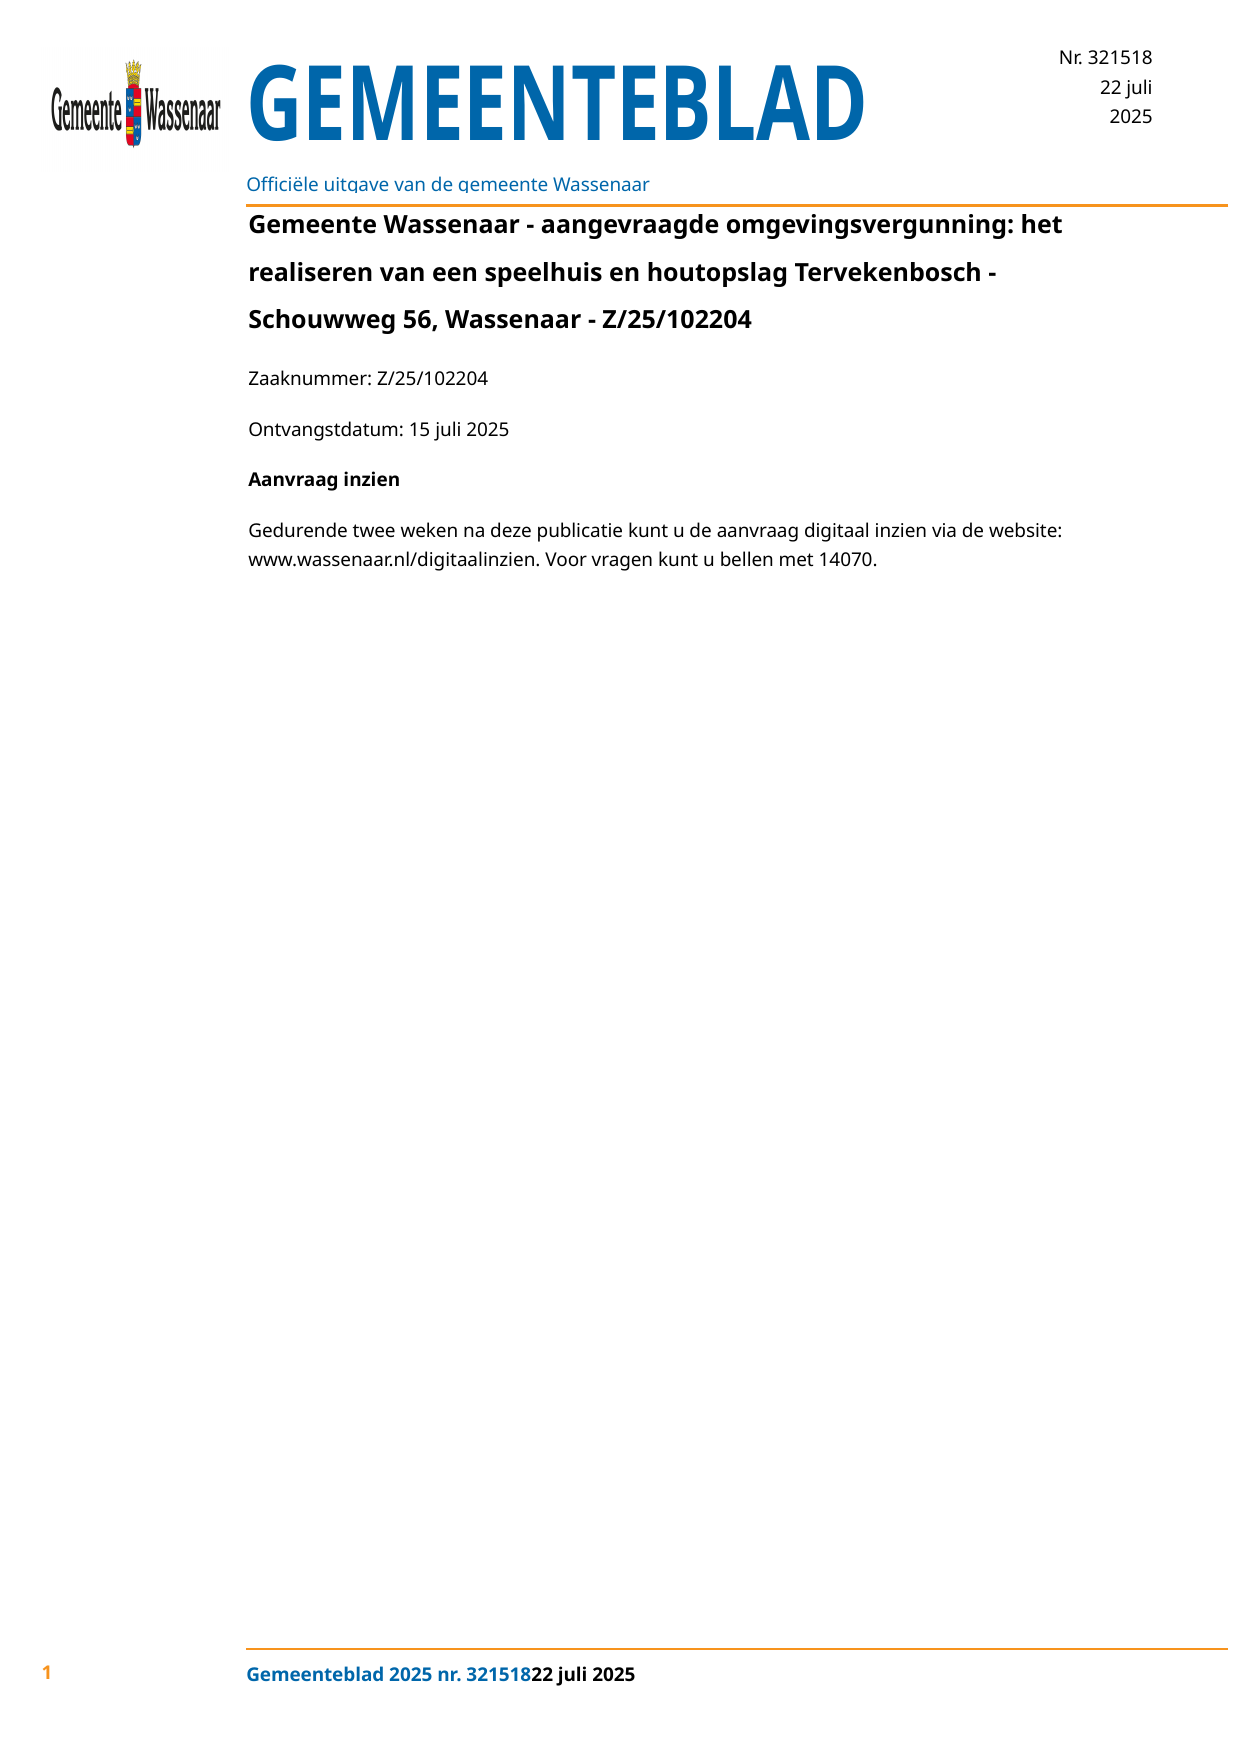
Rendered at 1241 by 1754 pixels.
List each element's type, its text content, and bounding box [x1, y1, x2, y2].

picture [41, 47, 231, 172]
text Aanvraag inzien [248, 466, 1152, 492]
text Gedurende twee weken na deze publicatie kunt u de aanvraag digitaal inzien via de website: www.wassenaar.nl/digitaalinzien. Voor vragen kunt u bellen met 14070. [248, 517, 1152, 572]
text Ontvangstdatum: 15 juli 2025 [248, 416, 1152, 442]
text Gemeente Wassenaar - aangevraagde omgevingsvergunning: het realiseren van een speelhuis en houtopslag Tervekenbosch - Schouwweg 56, Wassenaar - Z/25/102204 [248, 207, 1152, 336]
text Zaaknummer: Z/25/102204 [248, 366, 1152, 391]
